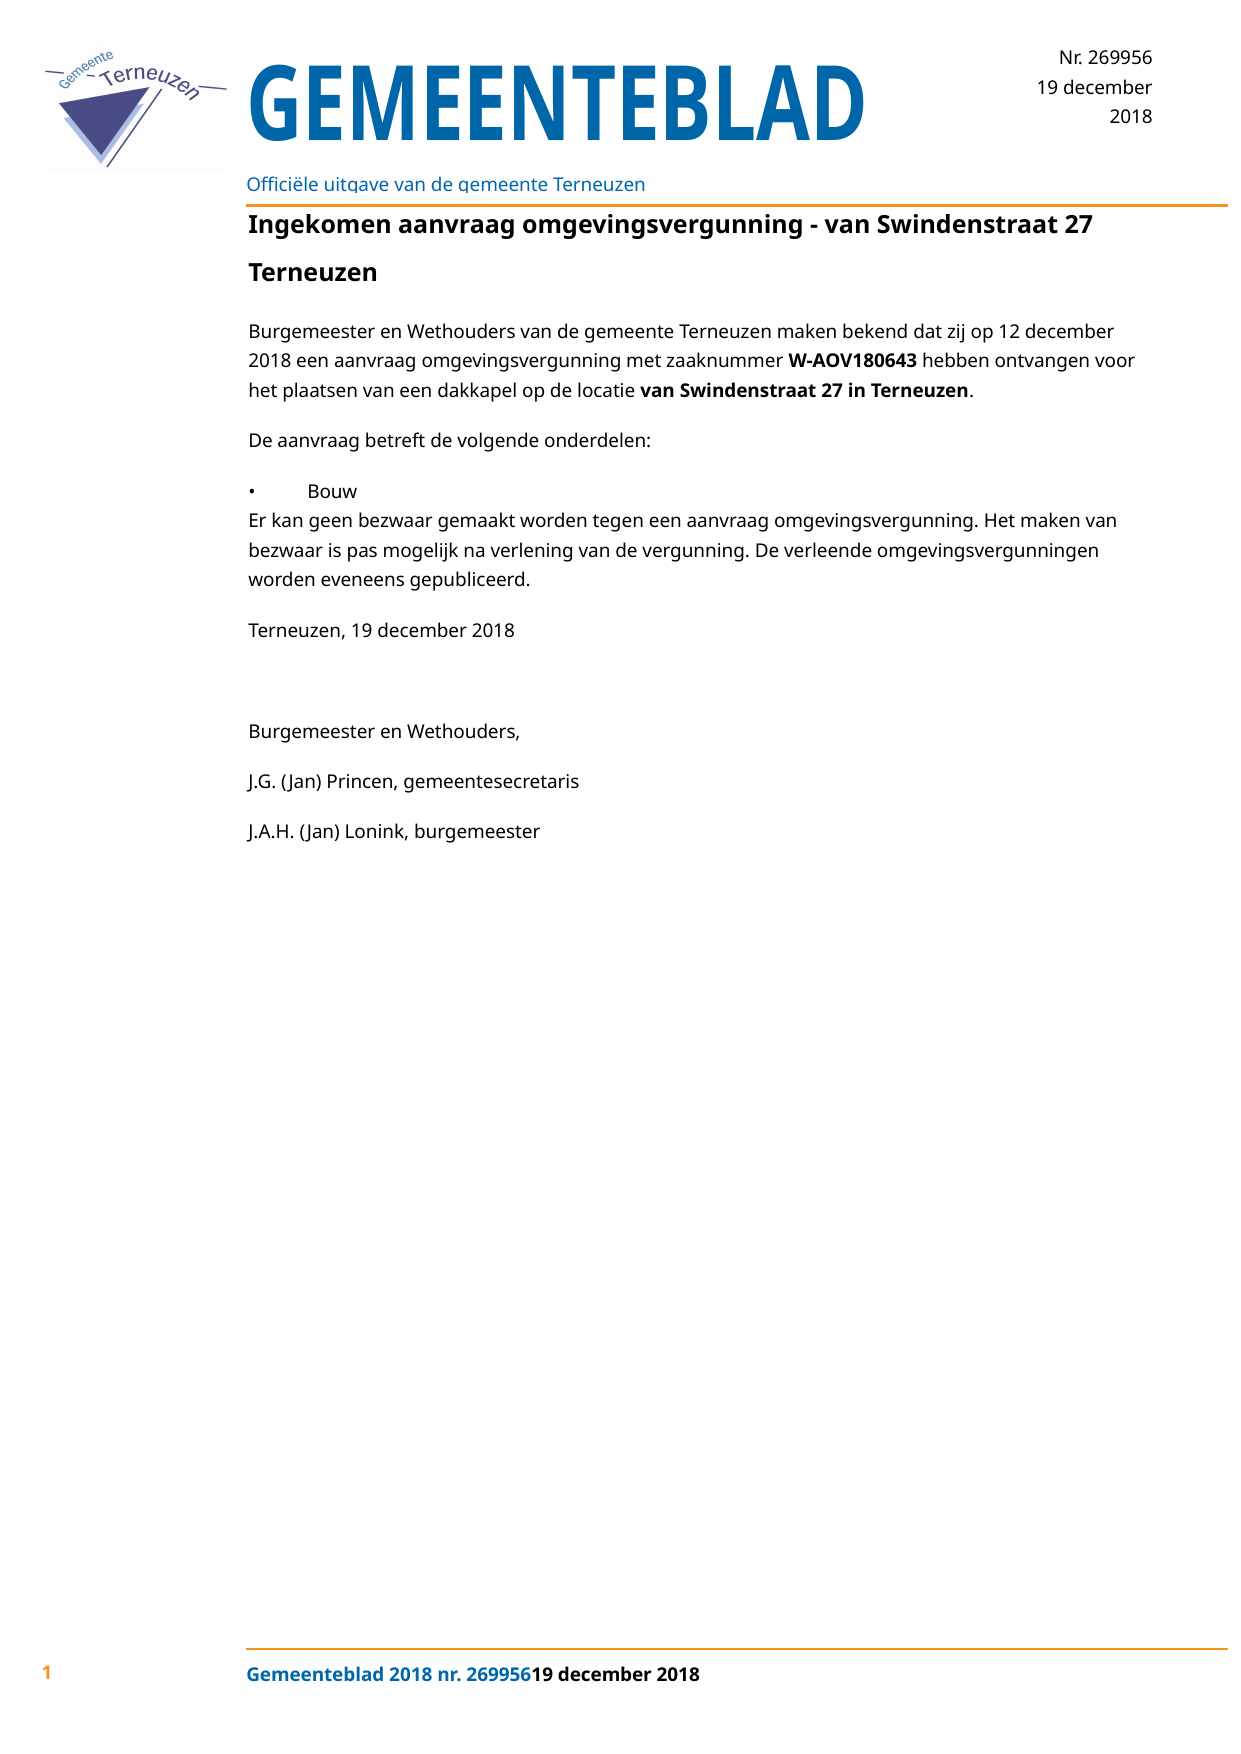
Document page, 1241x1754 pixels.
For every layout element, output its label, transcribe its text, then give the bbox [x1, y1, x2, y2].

text Burgemeester en Wethouders, [248, 718, 1152, 744]
text J.G. (Jan) Princen, gemeentesecretaris [248, 768, 1152, 794]
text De aanvraag betreft de volgende onderdelen: [248, 427, 1152, 453]
text Terneuzen, 19 december 2018 [248, 617, 1152, 643]
text J.A.H. (Jan) Lonink, burgemeester [248, 819, 1152, 844]
text Ingekomen aanvraag omgevingsvergunning - van Swindenstraat 27 Terneuzen [248, 207, 1152, 288]
picture [41, 47, 231, 172]
text Burgemeester en Wethouders van de gemeente Terneuzen maken bekend dat zij op 12 december 2018 een aanvraag omgevingsvergunning met zaaknummer W-AOV180643 hebben ontvangen voor het plaatsen van een dakkapel op de locatie van Swindenstraat 27 in Terneuzen. [248, 318, 1152, 403]
text Er kan geen bezwaar gemaakt worden tegen een aanvraag omgevingsvergunning. Het maken van bezwaar is pas mogelijk na verlening van de vergunning. De verleende omgevingsvergunningen worden eveneens gepubliceerd. [248, 507, 1152, 592]
list Bouw [248, 478, 1152, 504]
